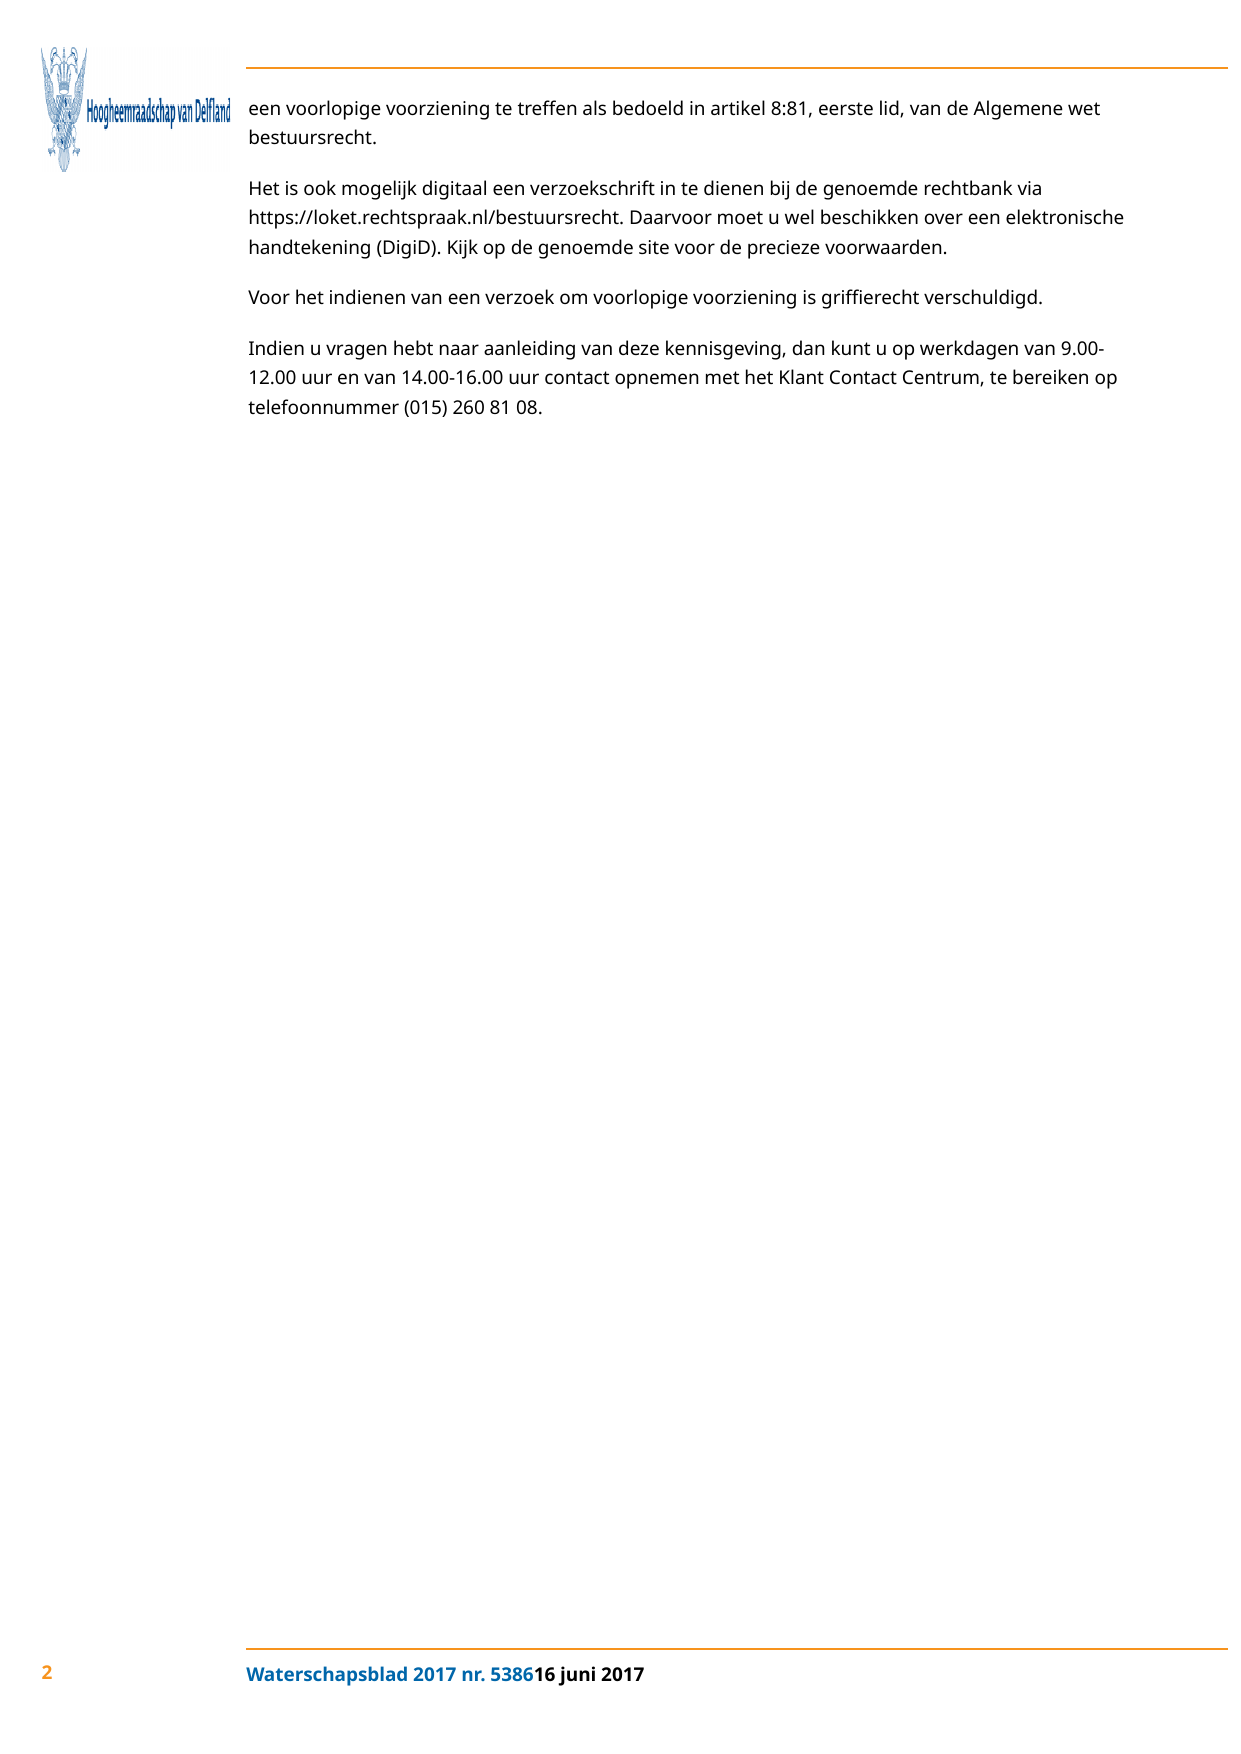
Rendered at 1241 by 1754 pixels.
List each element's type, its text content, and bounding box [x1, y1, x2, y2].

text Het is ook mogelijk digitaal een verzoekschrift in te dienen bij de genoemde rechtbank via https://loket.rechtspraak.nl/bestuursrecht. Daarvoor moet u wel beschikken over een elektronische handtekening (DigiD). Kijk op de genoemde site voor de precieze voorwaarden. [248, 175, 1152, 260]
text Indien u vragen hebt naar aanleiding van deze kennisgeving, dan kunt u op werkdagen van 9.00-12.00 uur en van 14.00-16.00 uur contact opnemen met het Klant Contact Centrum, te bereiken op telefoonnummer (015) 260 81 08. [248, 335, 1152, 420]
text een voorlopige voorziening te treffen als bedoeld in artikel 8:81, eerste lid, van de Algemene wet bestuursrecht. [248, 95, 1152, 150]
text Voor het indienen van een verzoek om voorlopige voorziening is griffierecht verschuldigd. [248, 284, 1152, 310]
picture [41, 47, 231, 172]
